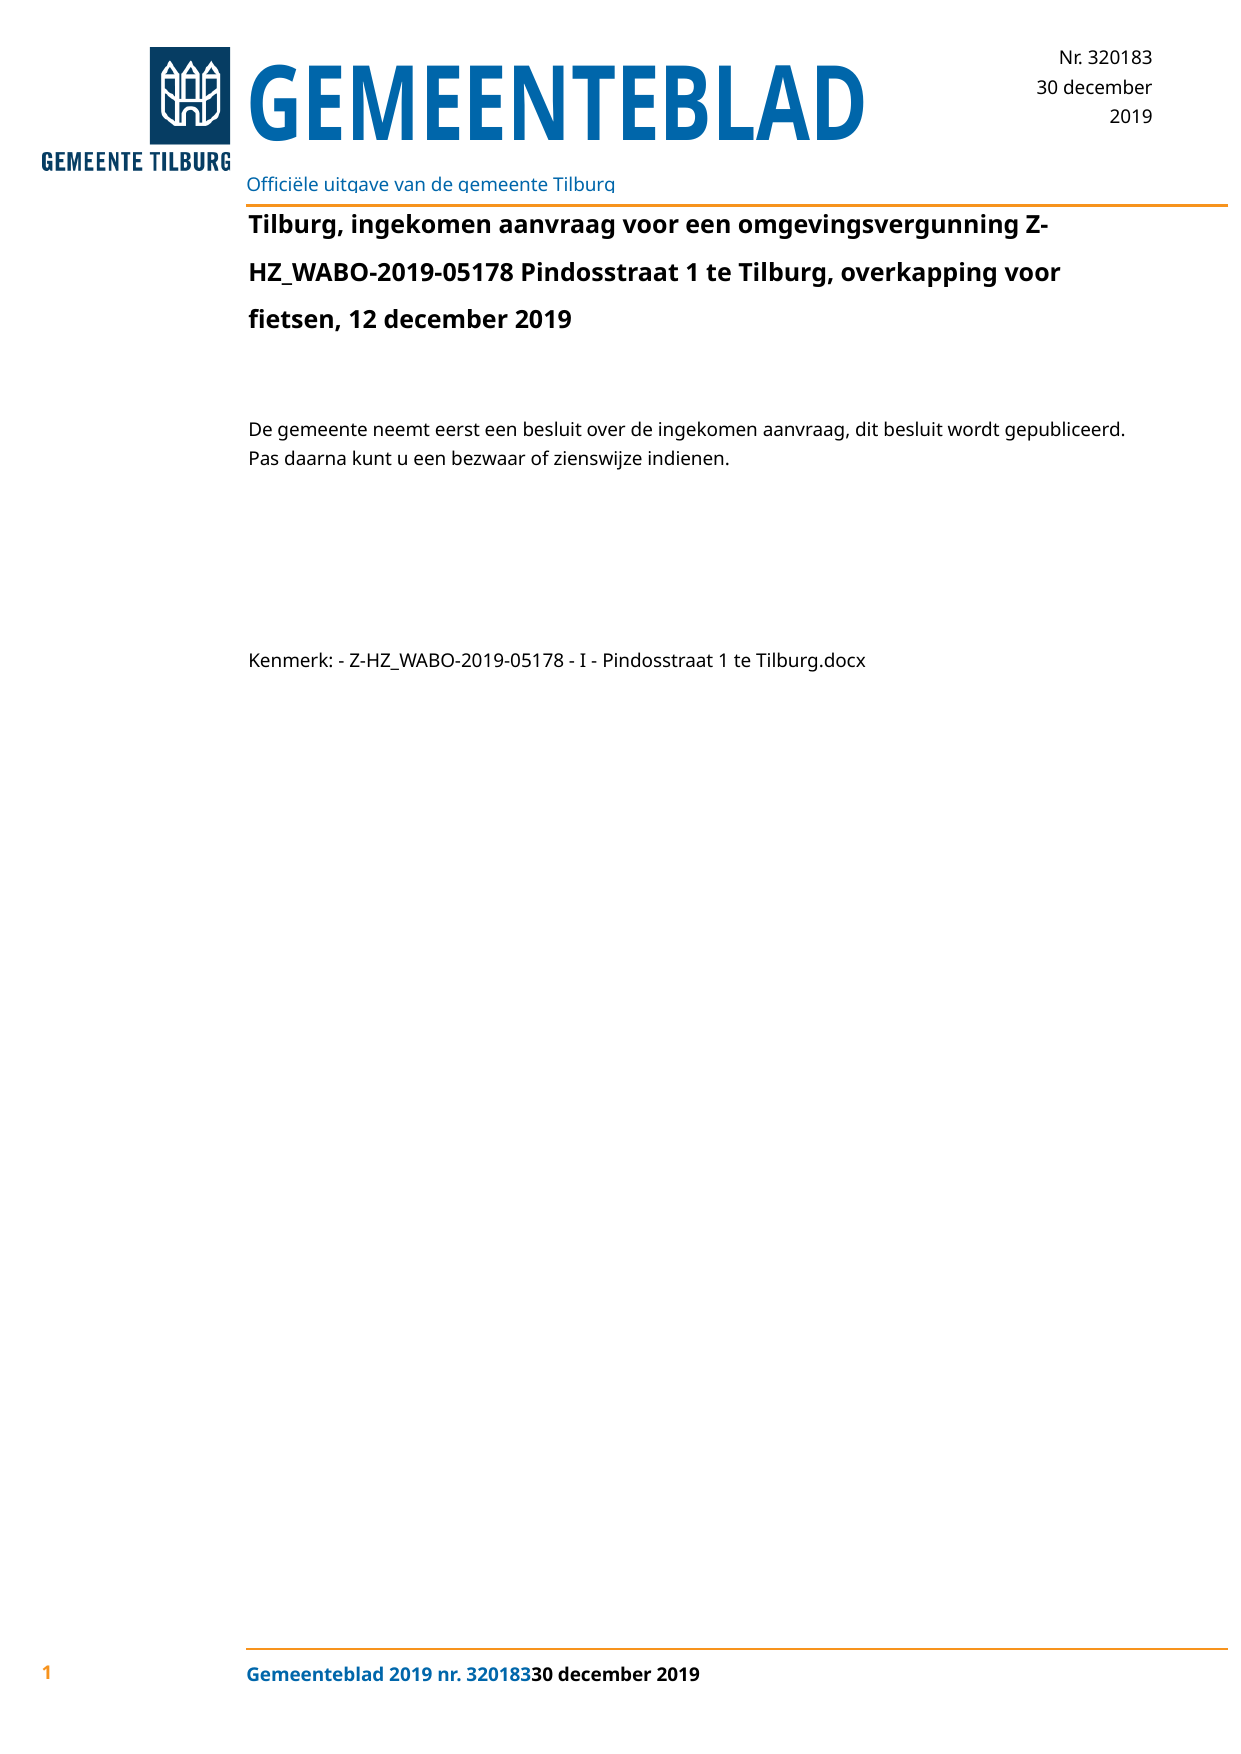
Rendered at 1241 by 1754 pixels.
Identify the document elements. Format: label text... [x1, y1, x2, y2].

text Tilburg, ingekomen aanvraag voor een omgevingsvergunning Z-HZ_WABO-2019-05178 Pindosstraat 1 te Tilburg, overkapping voor fietsen, 12 december 2019 [248, 207, 1152, 336]
picture [41, 47, 231, 172]
text Kenmerk: - Z-HZ_WABO-2019-05178 - I - Pindosstraat 1 te Tilburg.docx [248, 647, 1152, 673]
text De gemeente neemt eerst een besluit over de ingekomen aanvraag, dit besluit wordt gepubliceerd. Pas daarna kunt u een bezwaar of zienswijze indienen. [248, 416, 1152, 471]
